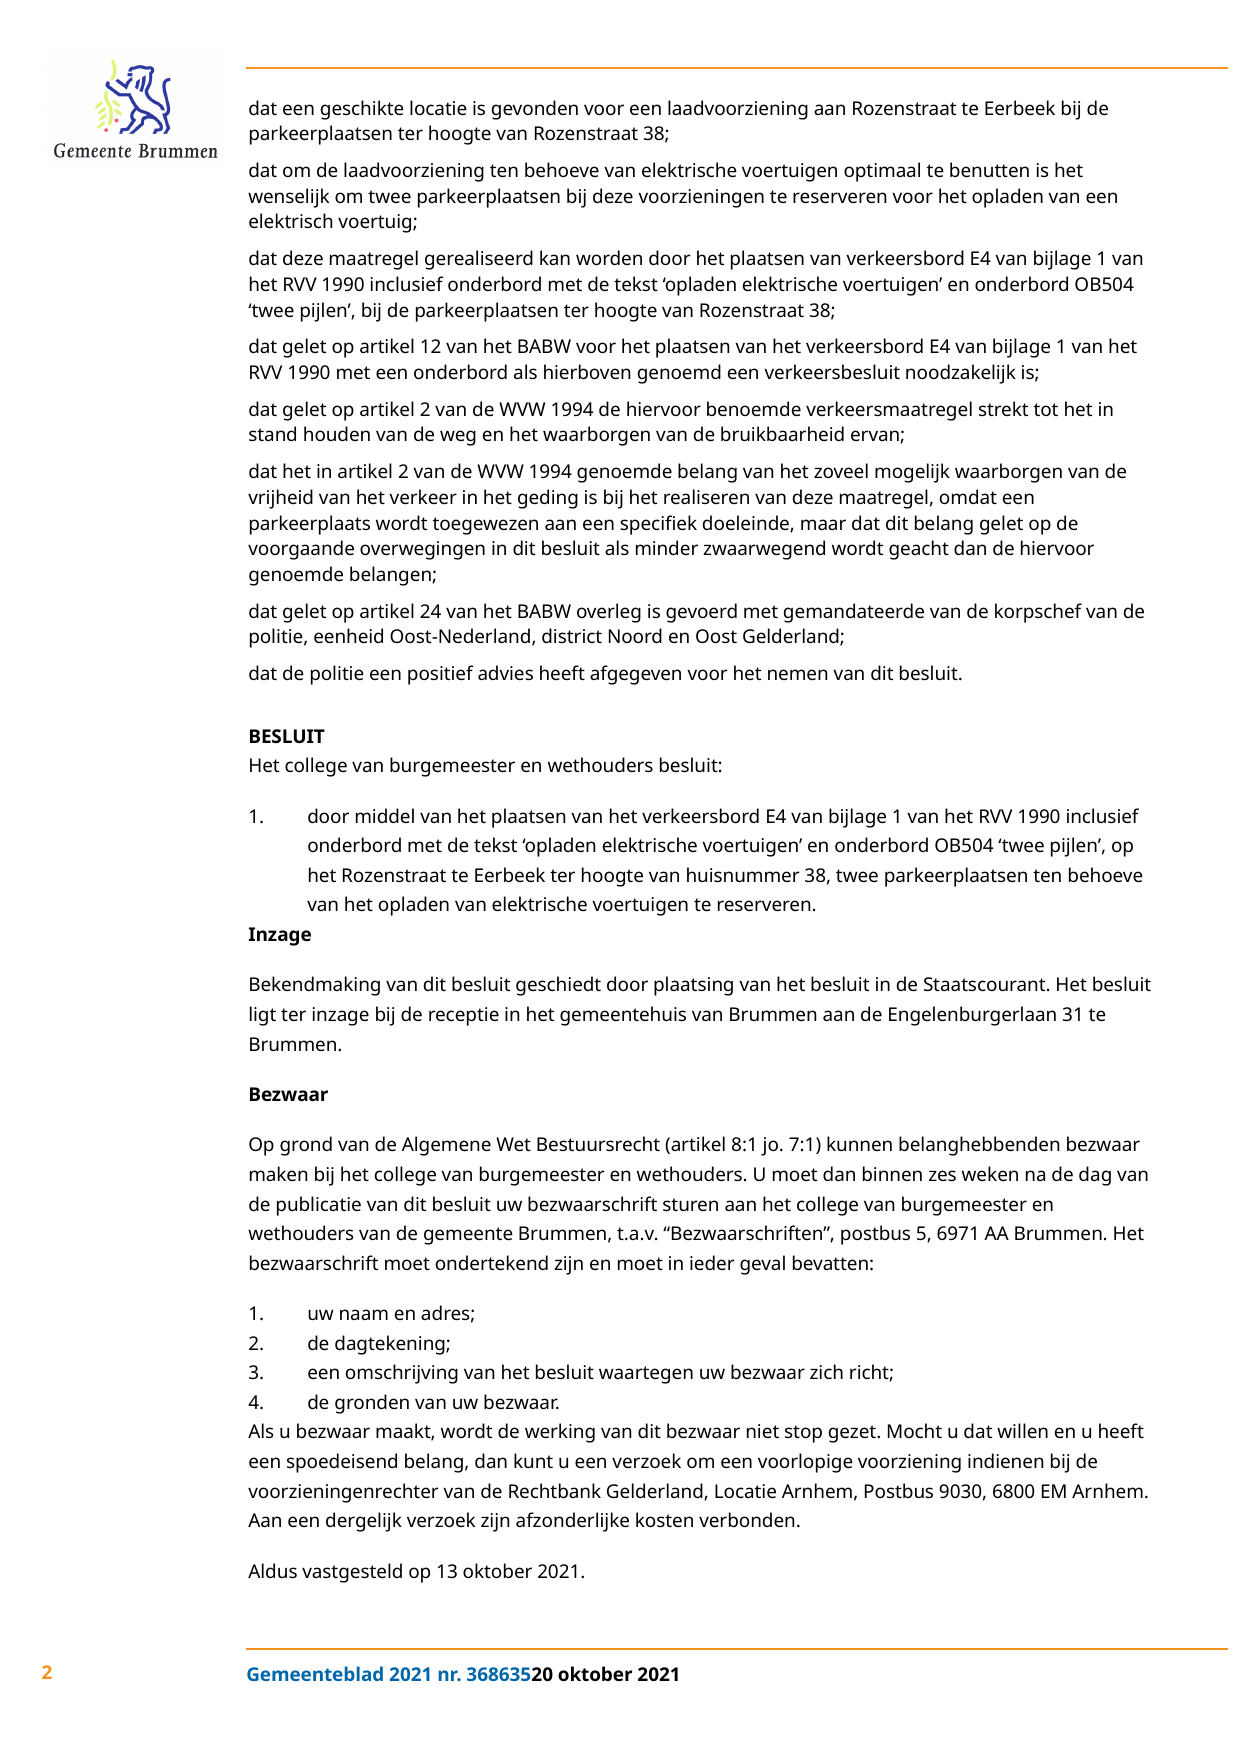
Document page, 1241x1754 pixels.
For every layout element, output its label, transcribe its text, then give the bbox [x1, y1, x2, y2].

text Op grond van de Algemene Wet Bestuursrecht (artikel 8:1 jo. 7:1) kunnen belanghebbenden bezwaar maken bij het college van burgemeester en wethouders. U moet dan binnen zes weken na de dag van de publicatie van dit besluit uw bezwaarschrift sturen aan het college van burgemeester en wethouders van de gemeente Brummen, t.a.v. “Bezwaarschriften”, postbus 5, 6971 AA Brummen. Het bezwaarschrift moet ondertekend zijn en moet in ieder geval bevatten: [248, 1132, 1152, 1276]
picture [41, 47, 231, 172]
text dat de politie een positief advies heeft afgegeven voor het nemen van dit besluit. [248, 660, 1152, 686]
text dat om de laadvoorziening ten behoeve van elektrische voertuigen optimaal te benutten is het wenselijk om twee parkeerplaatsen bij deze voorzieningen te reserveren voor het opladen van een elektrisch voertuig; [248, 157, 1152, 234]
text Aldus vastgesteld op 13 oktober 2021. [248, 1558, 1152, 1584]
list de dagtekening; [248, 1330, 1152, 1356]
text Bekendmaking van dit besluit geschiedt door plaatsing van het besluit in de Staatscourant. Het besluit ligt ter inzage bij de receptie in het gemeentehuis van Brummen aan de Engelenburgerlaan 31 te Brummen. [248, 972, 1152, 1057]
list de gronden van uw bezwaar. [248, 1389, 1152, 1415]
list uw naam en adres; [248, 1300, 1152, 1326]
text BESLUIT [248, 723, 1152, 749]
text Inzage [248, 921, 1152, 947]
text dat gelet op artikel 12 van het BABW voor het plaatsen van het verkeersbord E4 van bijlage 1 van het RVV 1990 met een onderbord als hierboven genoemd een verkeersbesluit noodzakelijk is; [248, 333, 1152, 385]
list een omschrijving van het besluit waartegen uw bezwaar zich richt; [248, 1359, 1152, 1385]
text dat het in artikel 2 van de WVW 1994 genoemde belang van het zoveel mogelijk waarborgen van de vrijheid van het verkeer in het geding is bij het realiseren van deze maatregel, omdat een parkeerplaats wordt toegewezen aan een specifiek doeleinde, maar dat dit belang gelet op de voorgaande overwegingen in dit besluit als minder zwaarwegend wordt geacht dan de hiervoor genoemde belangen; [248, 458, 1152, 587]
text Het college van burgemeester en wethouders besluit: [248, 752, 1152, 778]
text dat een geschikte locatie is gevonden voor een laadvoorziening aan Rozenstraat te Eerbeek bij de parkeerplaatsen ter hoogte van Rozenstraat 38; [248, 95, 1152, 146]
text dat gelet op artikel 24 van het BABW overleg is gevoerd met gemandateerde van de korpschef van de politie, eenheid Oost-Nederland, district Noord en Oost Gelderland; [248, 598, 1152, 649]
list door middel van het plaatsen van het verkeersbord E4 van bijlage 1 van het RVV 1990 inclusief onderbord met de tekst ‘opladen elektrische voertuigen’ en onderbord OB504 ‘twee pijlen’, op het Rozenstraat te Eerbeek ter hoogte van huisnummer 38, twee parkeerplaatsen ten behoeve van het opladen van elektrische voertuigen te reserveren. [248, 803, 1152, 917]
text Bezwaar [248, 1081, 1152, 1107]
text Als u bezwaar maakt, wordt de werking van dit bezwaar niet stop gezet. Mocht u dat willen en u heeft een spoedeisend belang, dan kunt u een verzoek om een voorlopige voorziening indienen bij de voorzieningenrechter van de Rechtbank Gelderland, Locatie Arnhem, Postbus 9030, 6800 EM Arnhem. Aan een dergelijk verzoek zijn afzonderlijke kosten verbonden. [248, 1419, 1152, 1533]
text dat gelet op artikel 2 van de WVW 1994 de hiervoor benoemde verkeersmaatregel strekt tot het in stand houden van de weg en het waarborgen van de bruikbaarheid ervan; [248, 396, 1152, 447]
text dat deze maatregel gerealiseerd kan worden door het plaatsen van verkeersbord E4 van bijlage 1 van het RVV 1990 inclusief onderbord met de tekst ‘opladen elektrische voertuigen’ en onderbord OB504 ‘twee pijlen’, bij de parkeerplaatsen ter hoogte van Rozenstraat 38; [248, 245, 1152, 322]
